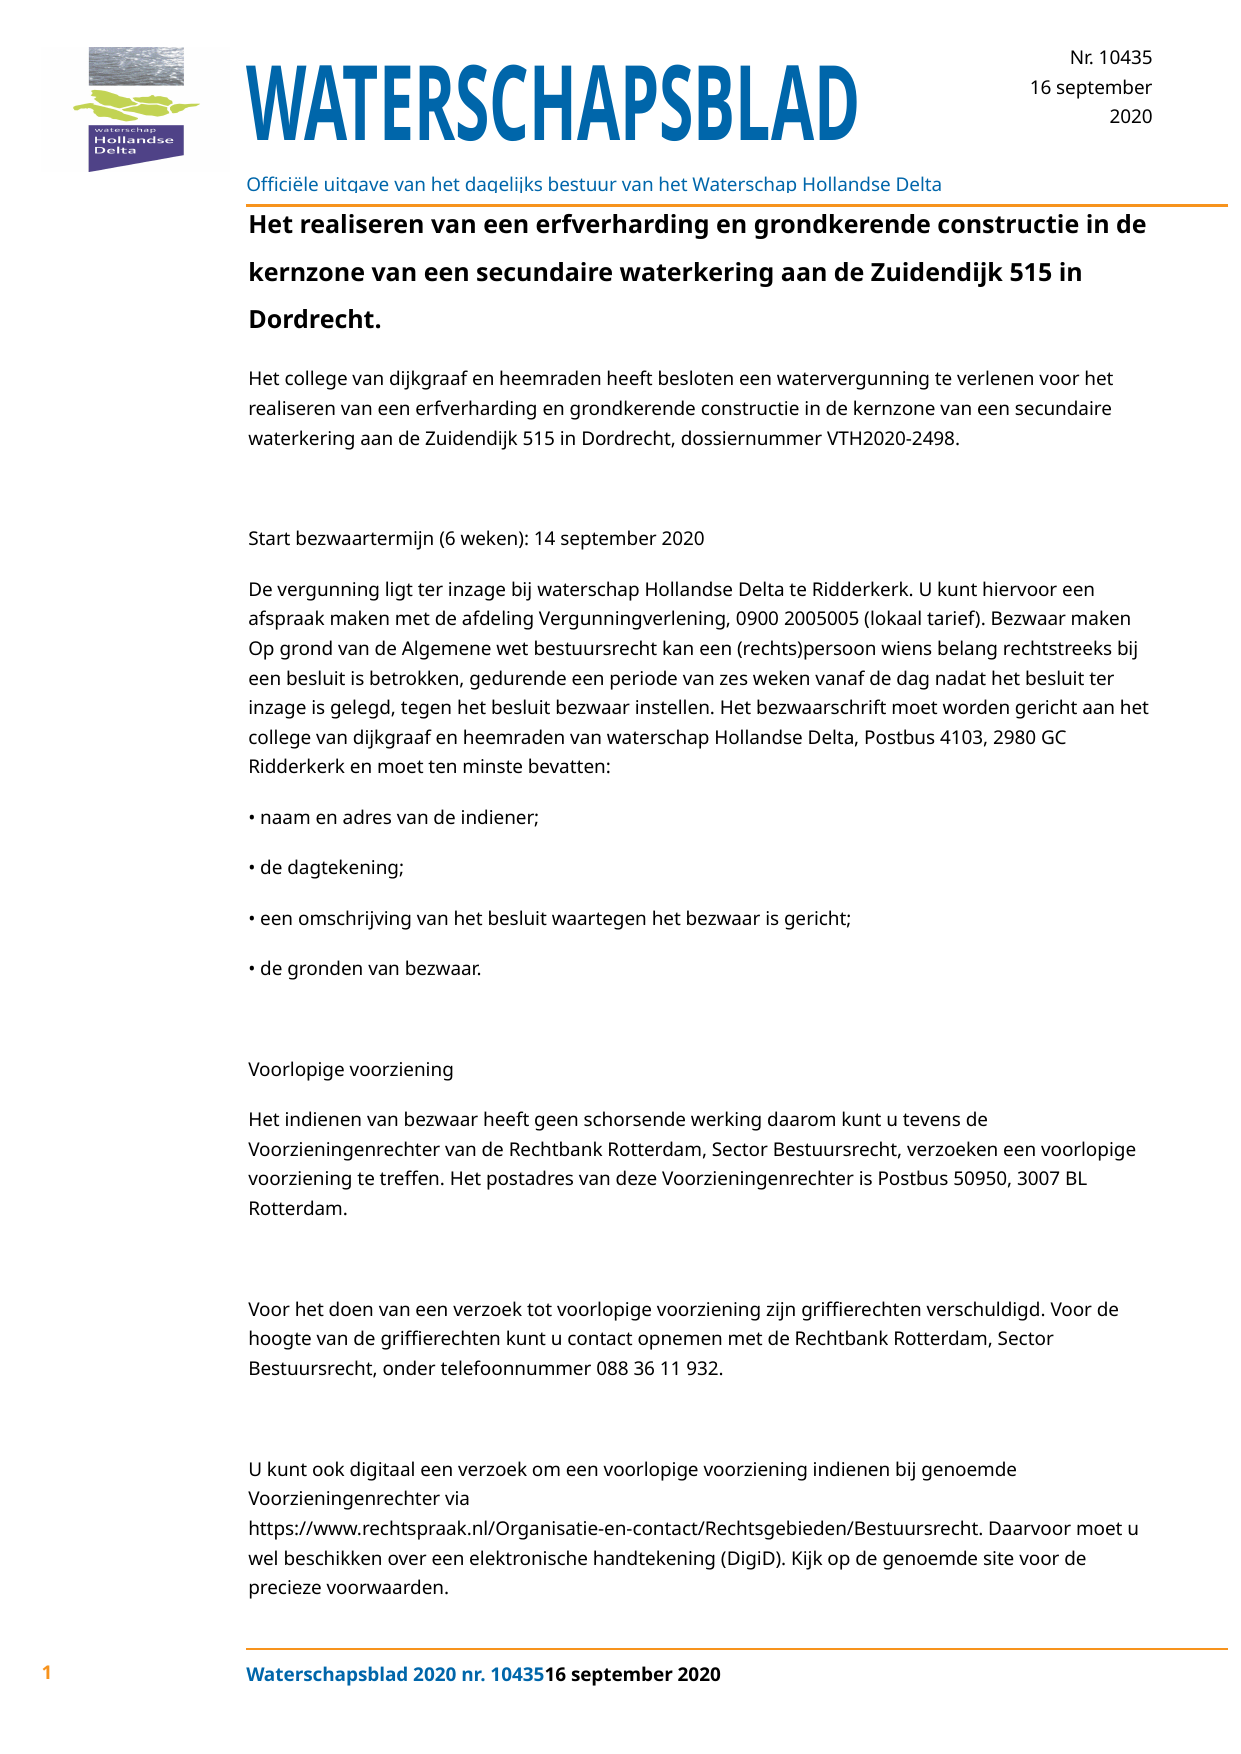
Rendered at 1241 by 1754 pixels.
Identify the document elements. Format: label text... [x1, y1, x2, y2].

text U kunt ook digitaal een verzoek om een voorlopige voorziening indienen bij genoemde Voorzieningenrechter via https://www.rechtspraak.nl/Organisatie-en-contact/Rechtsgebieden/Bestuursrecht. Daarvoor moet u wel beschikken over een elektronische handtekening (DigiD). Kijk op de genoemde site voor de precieze voorwaarden. [248, 1456, 1152, 1600]
text Voorlopige voorziening [248, 1056, 1152, 1082]
text Start bezwaartermijn (6 weken): 14 september 2020 [248, 526, 1152, 551]
text Het college van dijkgraaf en heemraden heeft besloten een watervergunning te verlenen voor het realiseren van een erfverharding en grondkerende constructie in de kernzone van een secundaire waterkering aan de Zuidendijk 515 in Dordrecht, dossiernummer VTH2020-2498. [248, 366, 1152, 450]
text Voor het doen van een verzoek tot voorlopige voorziening zijn griffierechten verschuldigd. Voor de hoogte van de griffierechten kunt u contact opnemen met de Rechtbank Rotterdam, Sector Bestuursrecht, onder telefoonnummer 088 36 11 932. [248, 1296, 1152, 1381]
text • naam en adres van de indiener; [248, 804, 1152, 829]
text • de dagtekening; [248, 854, 1152, 880]
text • de gronden van bezwaar. [248, 955, 1152, 981]
text Het indienen van bezwaar heeft geen schorsende werking daarom kunt u tevens de Voorzieningenrechter van de Rechtbank Rotterdam, Sector Bestuursrecht, verzoeken een voorlopige voorziening te treffen. Het postadres van deze Voorzieningenrechter is Postbus 50950, 3007 BL Rotterdam. [248, 1106, 1152, 1221]
text • een omschrijving van het besluit waartegen het bezwaar is gericht; [248, 905, 1152, 930]
text Het realiseren van een erfverharding en grondkerende constructie in de kernzone van een secundaire waterkering aan de Zuidendijk 515 in Dordrecht. [248, 207, 1152, 336]
picture [41, 47, 231, 172]
text De vergunning ligt ter inzage bij waterschap Hollandse Delta te Ridderkerk. U kunt hiervoor een afspraak maken met de afdeling Vergunningverlening, 0900 2005005 (lokaal tarief). Bezwaar maken Op grond van de Algemene wet bestuursrecht kan een (rechts)persoon wiens belang rechtstreeks bij een besluit is betrokken, gedurende een periode van zes weken vanaf de dag nadat het besluit ter inzage is gelegd, tegen het besluit bezwaar instellen. Het bezwaarschrift moet worden gericht aan het college van dijkgraaf en heemraden van waterschap Hollandse Delta, Postbus 4103, 2980 GC Ridderkerk en moet ten minste bevatten: [248, 576, 1152, 779]
